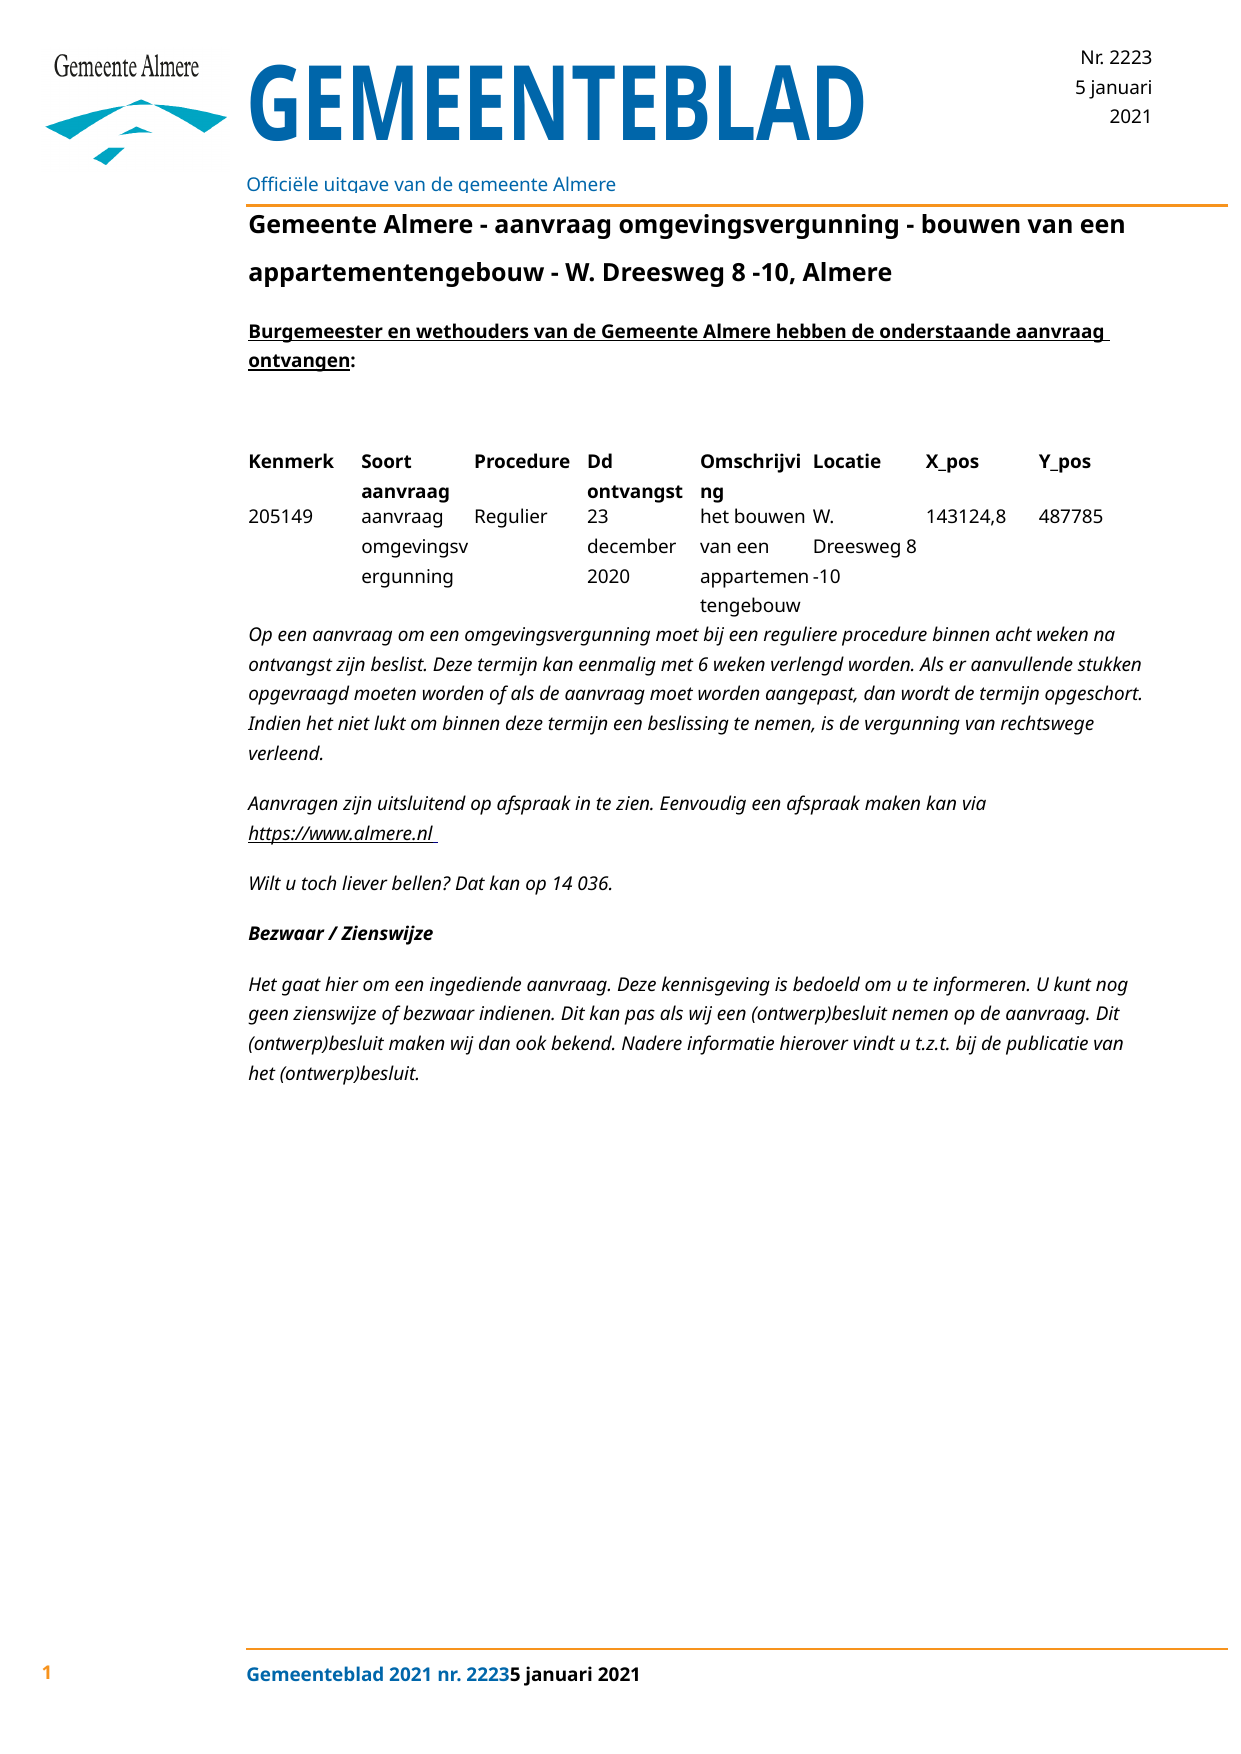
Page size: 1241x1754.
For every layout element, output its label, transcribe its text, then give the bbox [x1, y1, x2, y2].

table_cell 23 december 2020 [587, 504, 700, 618]
table_header Omschrijving [700, 449, 813, 504]
table_cell het bouwen van een appartementengebouw [700, 504, 813, 618]
text Wilt u toch liever bellen? Dat kan op 14 036. [248, 870, 1152, 896]
text Gemeente Almere - aanvraag omgevingsvergunning - bouwen van een appartementengebouw - W. Dreesweg 8 -10, Almere [248, 207, 1152, 288]
table_cell 143124,8 [926, 504, 1038, 618]
table_header Locatie [813, 449, 926, 504]
table_cell aanvraag omgevingsvergunning [361, 504, 474, 618]
table_header Y_pos [1039, 449, 1152, 504]
table_cell Regulier [474, 504, 587, 618]
table_header Kenmerk [248, 449, 361, 504]
table_header X_pos [926, 449, 1038, 504]
table_cell 205149 [248, 504, 361, 618]
text Op een aanvraag om een omgevingsvergunning moet bij een reguliere procedure binnen acht weken na ontvangst zijn beslist. Deze termijn kan eenmalig met 6 weken verlengd worden. Als er aanvullende stukken opgevraagd moeten worden of als de aanvraag moet worden aangepast, dan wordt de termijn opgeschort. Indien het niet lukt om binnen deze termijn een beslissing te nemen, is de vergunning van rechtswege verleend. [248, 621, 1152, 766]
text Burgemeester en wethouders van de Gemeente Almere hebben de onderstaande aanvraag ontvangen: [248, 318, 1152, 373]
text Het gaat hier om een ingediende aanvraag. Deze kennisgeving is bedoeld om u te informeren. U kunt nog geen zienswijze of bezwaar indienen. Dit kan pas als wij een (ontwerp)besluit nemen op de aanvraag. Dit (ontwerp)besluit maken wij dan ook bekend. Nadere informatie hierover vindt u t.z.t. bij de publicatie van het (ontwerp)besluit. [248, 971, 1152, 1086]
table_cell 487785 [1039, 504, 1152, 618]
table_header Procedure [474, 449, 587, 504]
table_header Dd ontvangst [587, 449, 700, 504]
table_cell W. Dreesweg 8 -10 [813, 504, 926, 618]
table_header Soort aanvraag [361, 449, 474, 504]
picture [41, 47, 231, 172]
text Aanvragen zijn uitsluitend op afspraak in te zien. Eenvoudig een afspraak maken kan via https://www.almere.nl [248, 790, 1152, 846]
text Bezwaar / Zienswijze [248, 921, 1152, 946]
